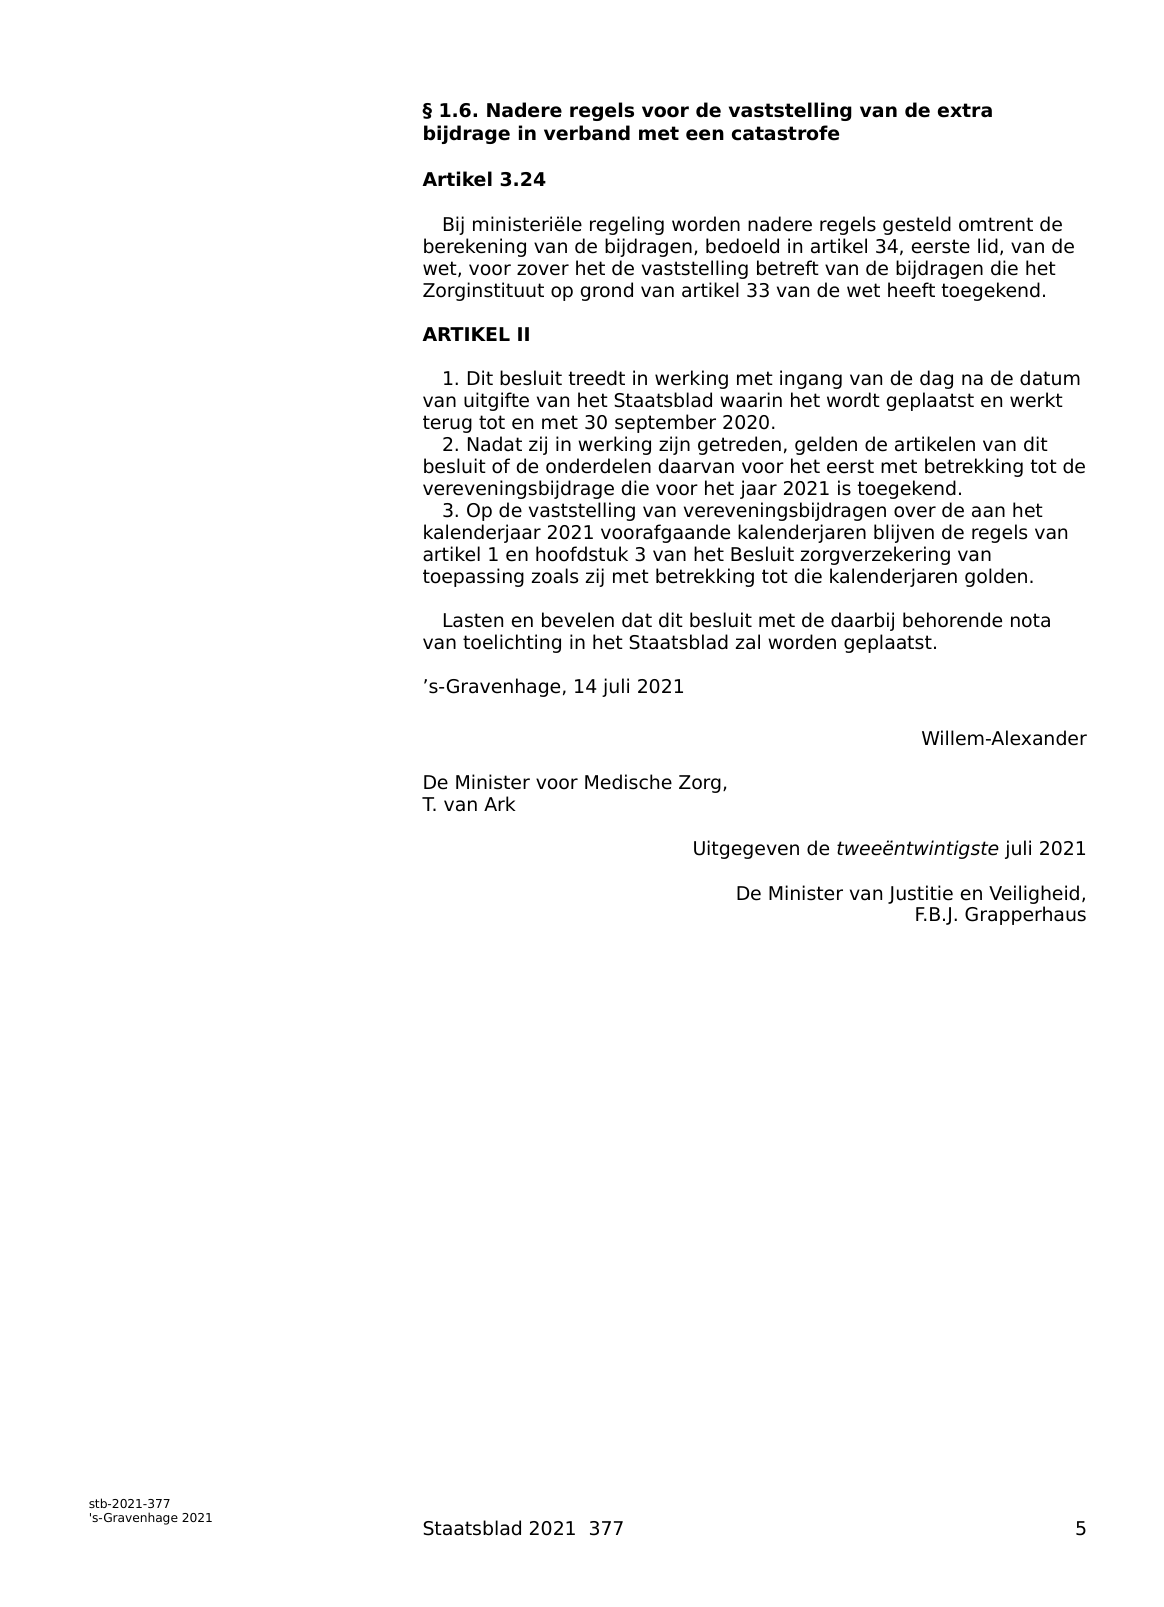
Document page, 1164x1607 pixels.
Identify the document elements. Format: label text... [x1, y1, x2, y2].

text stb-2021-377 [88, 1497, 323, 1511]
text De Minister voor Medische Zorg, T. van Ark [422, 772, 1087, 816]
text Lasten en bevelen dat dit besluit met de daarbij behorende nota van toelichting in het Staatsblad zal worden geplaatst. [422, 610, 1087, 654]
text Uitgegeven de tweeëntwintigste juli 2021 [422, 838, 1087, 860]
text Bij ministeriële regeling worden nadere regels gesteld omtrent de berekening van de bijdragen, bedoeld in artikel 34, eerste lid, van de wet, voor zover het de vaststelling betreft van de bijdragen die het Zorginstituut op grond van artikel 33 van de wet heeft toegekend. [422, 213, 1087, 301]
text 3. Op de vaststelling van vereveningsbijdragen over de aan het kalenderjaar 2021 voorafgaande kalenderjaren blijven de regels van artikel 1 en hoofdstuk 3 van het Besluit zorgverzekering van toepassing zoals zij met betrekking tot die kalenderjaren golden. [422, 500, 1087, 588]
text ’s-Gravenhage, 14 juli 2021 [422, 676, 1087, 698]
subtitle Artikel 3.24 [422, 169, 1087, 191]
subtitle ARTIKEL II [422, 324, 1087, 346]
text 2. Nadat zij in werking zijn getreden, gelden de artikelen van dit besluit of de onderdelen daarvan voor het eerst met betrekking tot de vereveningsbijdrage die voor het jaar 2021 is toegekend. [422, 434, 1087, 500]
text 's-Gravenhage 2021 [88, 1511, 323, 1525]
text De Minister van Justitie en Veiligheid, F.B.J. Grapperhaus [422, 882, 1087, 926]
text Willem-Alexander [422, 728, 1087, 750]
subtitle § 1.6. Nadere regels voor de vaststelling van de extra bijdrage in verband met een catastrofe [422, 100, 1087, 144]
text 1. Dit besluit treedt in werking met ingang van de dag na de datum van uitgifte van het Staatsblad waarin het wordt geplaatst en werkt terug tot en met 30 september 2020. [422, 368, 1087, 434]
